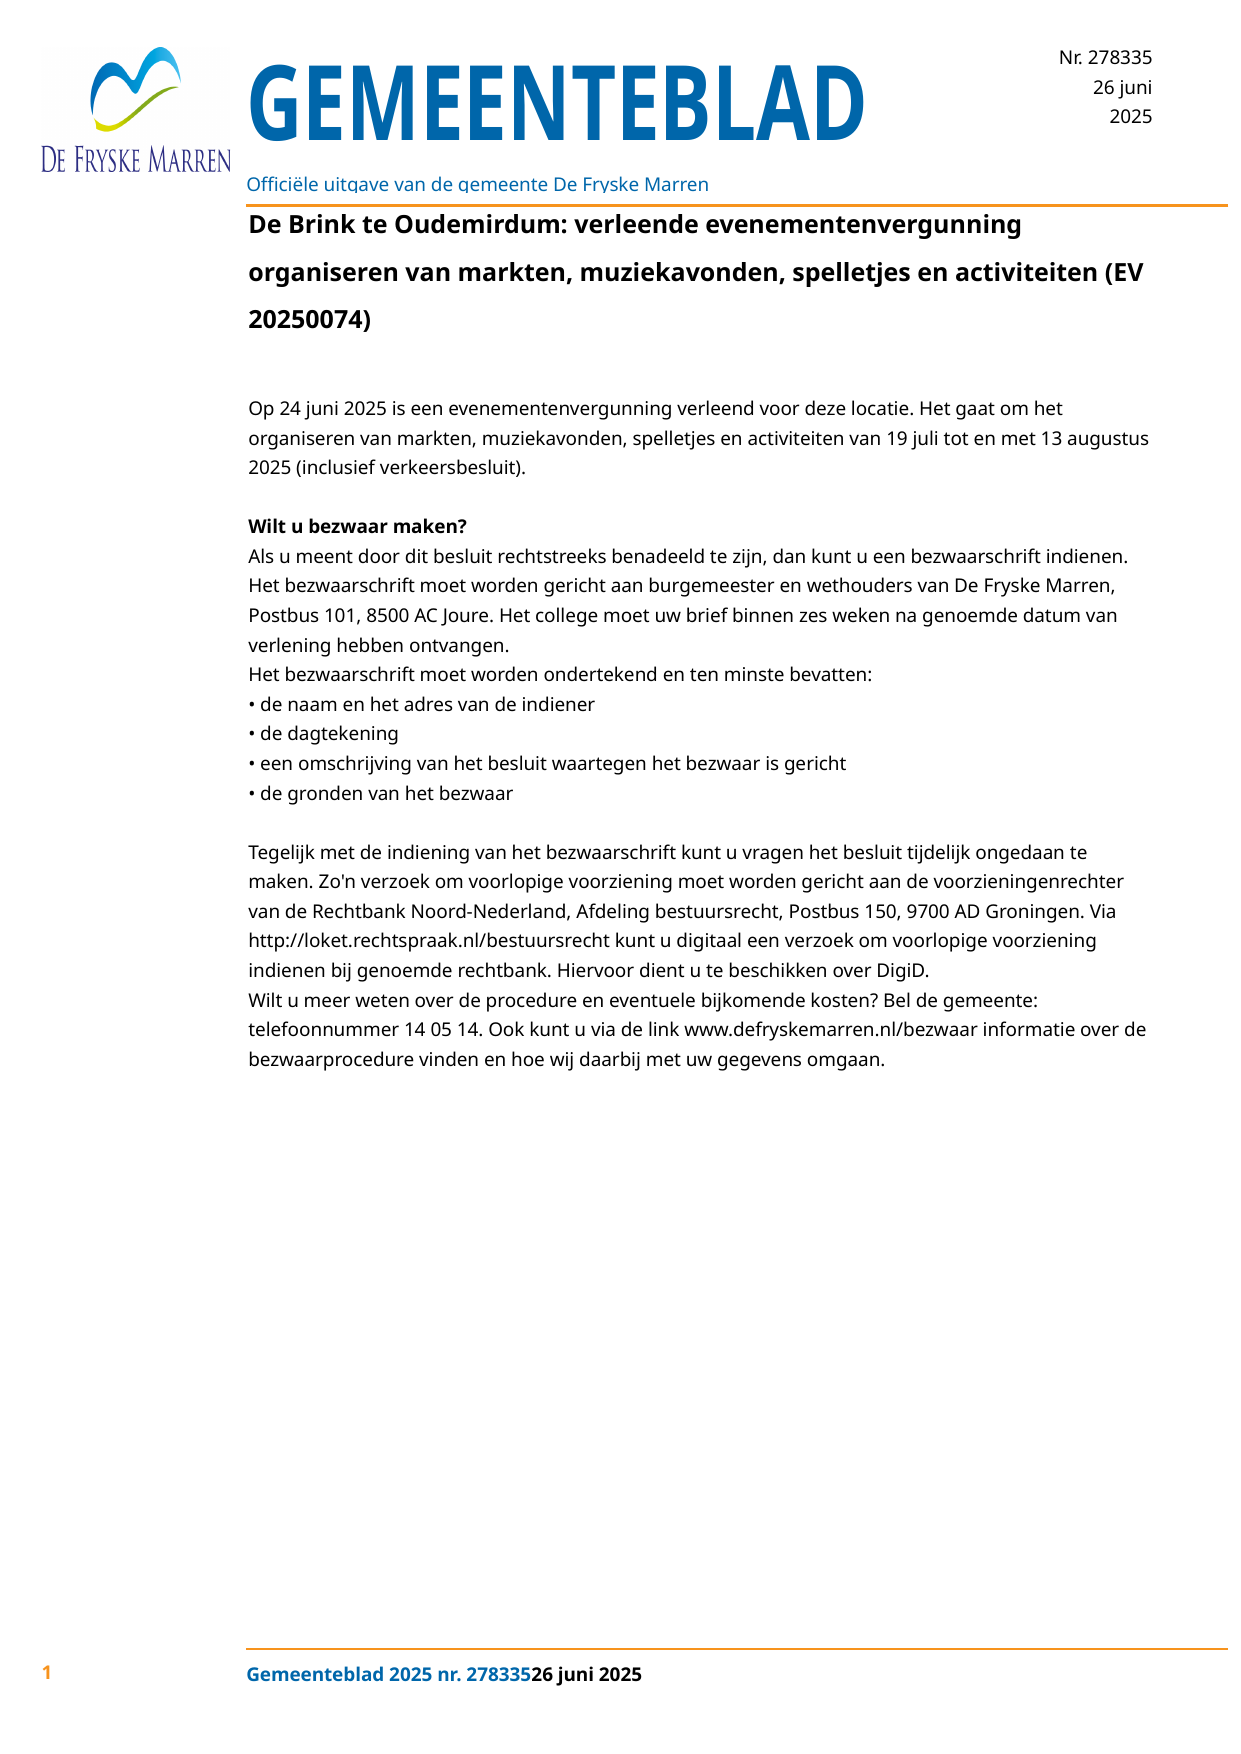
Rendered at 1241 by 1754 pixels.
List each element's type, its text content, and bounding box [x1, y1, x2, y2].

text Het bezwaarschrift moet worden ondertekend en ten minste bevatten: [248, 661, 1152, 687]
text Tegelijk met de indiening van het bezwaarschrift kunt u vragen het besluit tijdelijk ongedaan te maken. Zo'n verzoek om voorlopige voorziening moet worden gericht aan de voorzieningenrechter van de Rechtbank Noord-Nederland, Afdeling bestuursrecht, Postbus 150, 9700 AD Groningen. Via http://loket.rechtspraak.nl/bestuursrecht kunt u digitaal een verzoek om voorlopige voorziening indienen bij genoemde rechtbank. Hiervoor dient u te beschikken over DigiD. [248, 839, 1152, 983]
text Op 24 juni 2025 is een evenementenvergunning verleend voor deze locatie. Het gaat om het organiseren van markten, muziekavonden, spelletjes en activiteiten van 19 juli tot en met 13 augustus 2025 (inclusief verkeersbesluit). [248, 395, 1152, 480]
text • de naam en het adres van de indiener [248, 691, 1152, 717]
picture [41, 47, 231, 172]
text Wilt u bezwaar maken? [248, 513, 1152, 539]
text Als u meent door dit besluit rechtstreeks benadeeld te zijn, dan kunt u een bezwaarschrift indienen. Het bezwaarschrift moet worden gericht aan burgemeester en wethouders van De Fryske Marren, Postbus 101, 8500 AC Joure. Het college moet uw brief binnen zes weken na genoemde datum van verlening hebben ontvangen. [248, 543, 1152, 657]
text • de gronden van het bezwaar [248, 780, 1152, 805]
text De Brink te Oudemirdum: verleende evenementenvergunning organiseren van markten, muziekavonden, spelletjes en activiteiten (EV 20250074) [248, 207, 1152, 336]
text • een omschrijving van het besluit waartegen het bezwaar is gericht [248, 750, 1152, 776]
text Wilt u meer weten over de procedure en eventuele bijkomende kosten? Bel de gemeente: telefoonnummer 14 05 14. Ook kunt u via de link www.defryskemarren.nl/bezwaar informatie over de bezwaarprocedure vinden en hoe wij daarbij met uw gegevens omgaan. [248, 987, 1152, 1072]
text • de dagtekening [248, 721, 1152, 746]
